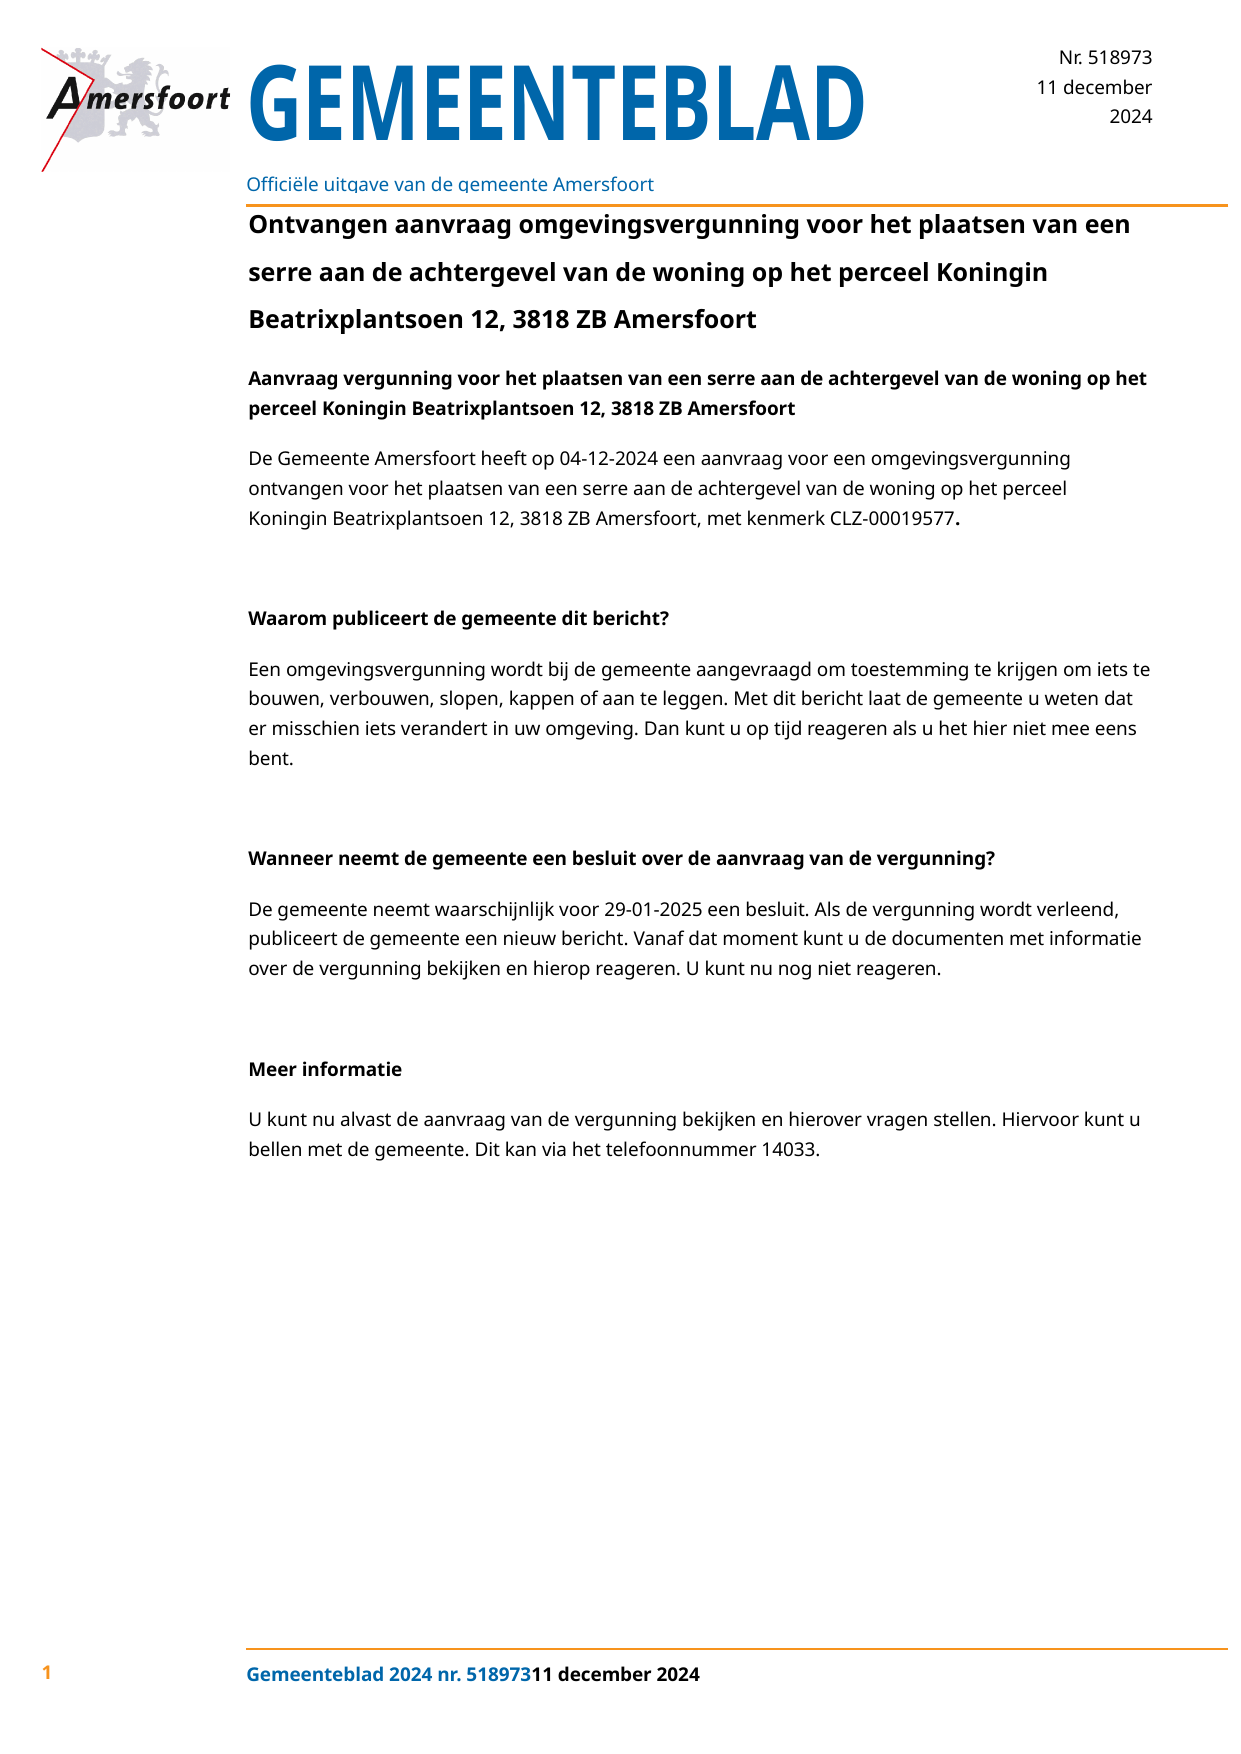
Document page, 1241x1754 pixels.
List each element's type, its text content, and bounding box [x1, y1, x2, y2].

text Aanvraag vergunning voor het plaatsen van een serre aan de achtergevel van de woning op het perceel Koningin Beatrixplantsoen 12, 3818 ZB Amersfoort [248, 366, 1152, 421]
text Meer informatie [248, 1056, 1152, 1082]
text Wanneer neemt de gemeente een besluit over de aanvraag van de vergunning? [248, 846, 1152, 871]
text U kunt nu alvast de aanvraag van de vergunning bekijken en hierover vragen stellen. Hiervoor kunt u bellen met de gemeente. Dit kan via het telefoonnummer 14033. [248, 1106, 1152, 1162]
text De gemeente neemt waarschijnlijk voor 29-01-2025 een besluit. Als de vergunning wordt verleend, publiceert de gemeente een nieuw bericht. Vanaf dat moment kunt u de documenten met informatie over de vergunning bekijken en hierop reageren. U kunt nu nog niet reageren. [248, 896, 1152, 981]
picture [41, 47, 231, 172]
text De Gemeente Amersfoort heeft op 04-12-2024 een aanvraag voor een omgevingsvergunning ontvangen voor het plaatsen van een serre aan de achtergevel van de woning op het perceel Koningin Beatrixplantsoen 12, 3818 ZB Amersfoort, met kenmerk CLZ-00019577. [248, 446, 1152, 530]
text Ontvangen aanvraag omgevingsvergunning voor het plaatsen van een serre aan de achtergevel van de woning op het perceel Koningin Beatrixplantsoen 12, 3818 ZB Amersfoort [248, 207, 1152, 336]
text Waarom publiceert de gemeente dit bericht? [248, 606, 1152, 631]
text Een omgevingsvergunning wordt bij de gemeente aangevraagd om toestemming te krijgen om iets te bouwen, verbouwen, slopen, kappen of aan te leggen. Met dit bericht laat de gemeente u weten dat er misschien iets verandert in uw omgeving. Dan kunt u op tijd reageren als u het hier niet mee eens bent. [248, 656, 1152, 770]
